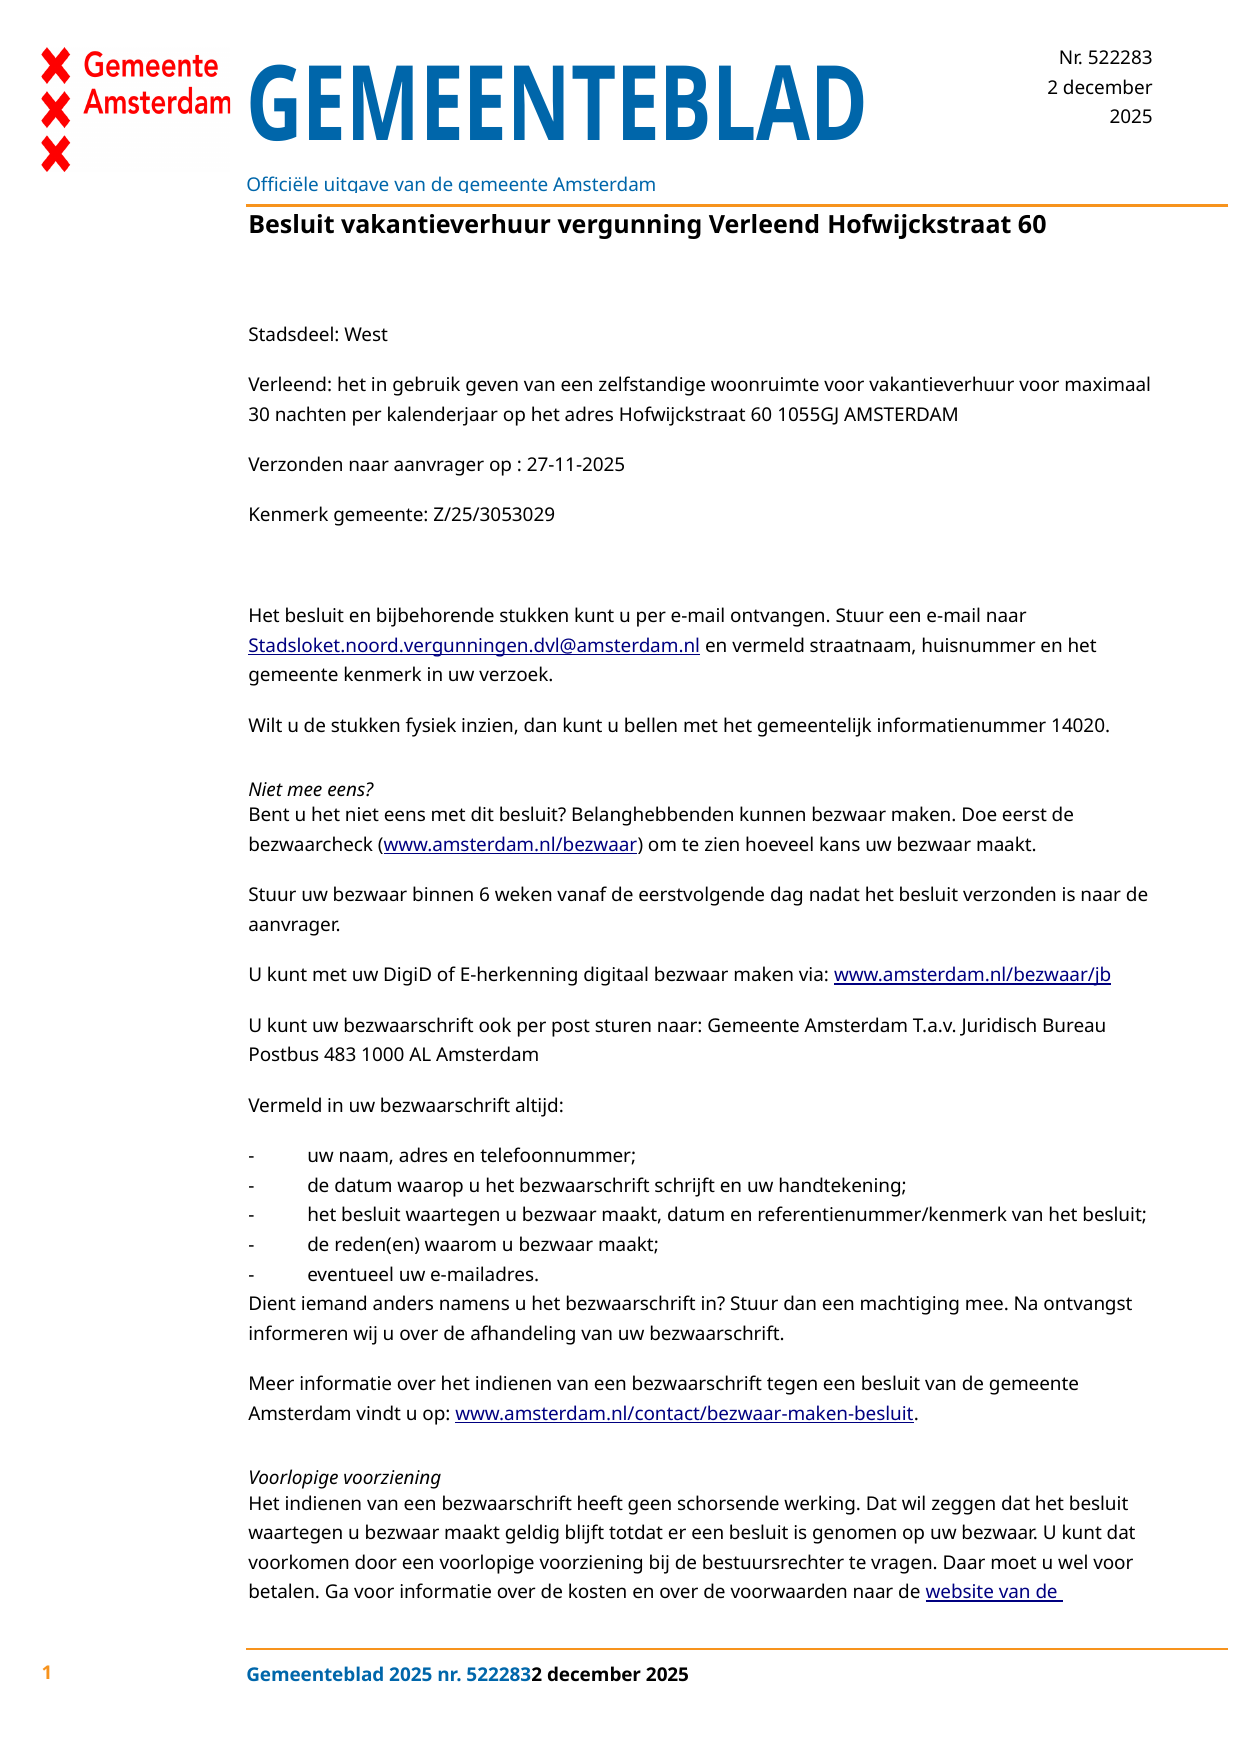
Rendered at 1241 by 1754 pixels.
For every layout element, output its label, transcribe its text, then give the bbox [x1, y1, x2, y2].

text Verleend: het in gebruik geven van een zelfstandige woonruimte voor vakantieverhuur voor maximaal 30 nachten per kalenderjaar op het adres Hofwijckstraat 60 1055GJ AMSTERDAM [248, 371, 1152, 426]
list het besluit waartegen u bezwaar maakt, datum en referentienummer/kenmerk van het besluit; [248, 1202, 1152, 1227]
text Meer informatie over het indienen van een bezwaarschrift tegen een besluit van de gemeente Amsterdam vindt u op: www.amsterdam.nl/contact/bezwaar-maken-besluit. [248, 1370, 1152, 1426]
text Bent u het niet eens met dit besluit? Belanghebbenden kunnen bezwaar maken. Doe eerst de bezwaarcheck (www.amsterdam.nl/bezwaar) om te zien hoeveel kans uw bezwaar maakt. [248, 802, 1152, 857]
text U kunt met uw DigiD of E-herkenning digitaal bezwaar maken via: www.amsterdam.nl/bezwaar/jb [248, 962, 1152, 987]
text Dient iemand anders namens u het bezwaarschrift in? Stuur dan een machtiging mee. Na ontvangst informeren wij u over de afhandeling van uw bezwaarschrift. [248, 1290, 1152, 1346]
text Het besluit en bijbehorende stukken kunt u per e-mail ontvangen. Stuur een e-mail naar Stadsloket.noord.vergunningen.dvl@amsterdam.nl en vermeld straatnaam, huisnummer en het gemeente kenmerk in uw verzoek. [248, 602, 1152, 687]
text Stuur uw bezwaar binnen 6 weken vanaf de eerstvolgende dag nadat het besluit verzonden is naar de aanvrager. [248, 882, 1152, 937]
text Stadsdeel: West [248, 321, 1152, 346]
text Niet mee eens? [248, 776, 1152, 802]
text Vermeld in uw bezwaarschrift altijd: [248, 1092, 1152, 1118]
list de reden(en) waarom u bezwaar maakt; [248, 1231, 1152, 1257]
text Verzonden naar aanvrager op : 27-11-2025 [248, 451, 1152, 477]
list de datum waarop u het bezwaarschrift schrijft en uw handtekening; [248, 1172, 1152, 1198]
list uw naam, adres en telefoonnummer; [248, 1142, 1152, 1168]
text U kunt uw bezwaarschrift ook per post sturen naar: Gemeente Amsterdam T.a.v. Juridisch Bureau Postbus 483 1000 AL Amsterdam [248, 1012, 1152, 1067]
text Wilt u de stukken fysiek inzien, dan kunt u bellen met het gemeentelijk informatienummer 14020. [248, 712, 1152, 738]
list eventueel uw e-mailadres. [248, 1261, 1152, 1287]
text Besluit vakantieverhuur vergunning Verleend Hofwijckstraat 60 [248, 207, 1152, 241]
text Voorlopige voorziening [248, 1464, 1152, 1490]
text Kenmerk gemeente: Z/25/3053029 [248, 502, 1152, 527]
picture [41, 47, 231, 172]
text Het indienen van een bezwaarschrift heeft geen schorsende werking. Dat wil zeggen dat het besluit waartegen u bezwaar maakt geldig blijft totdat er een besluit is genomen op uw bezwaar. U kunt dat voorkomen door een voorlopige voorziening bij de bestuursrechter te vragen. Daar moet u wel voor betalen. Ga voor informatie over de kosten en over de voorwaarden naar de website van de [248, 1490, 1152, 1604]
